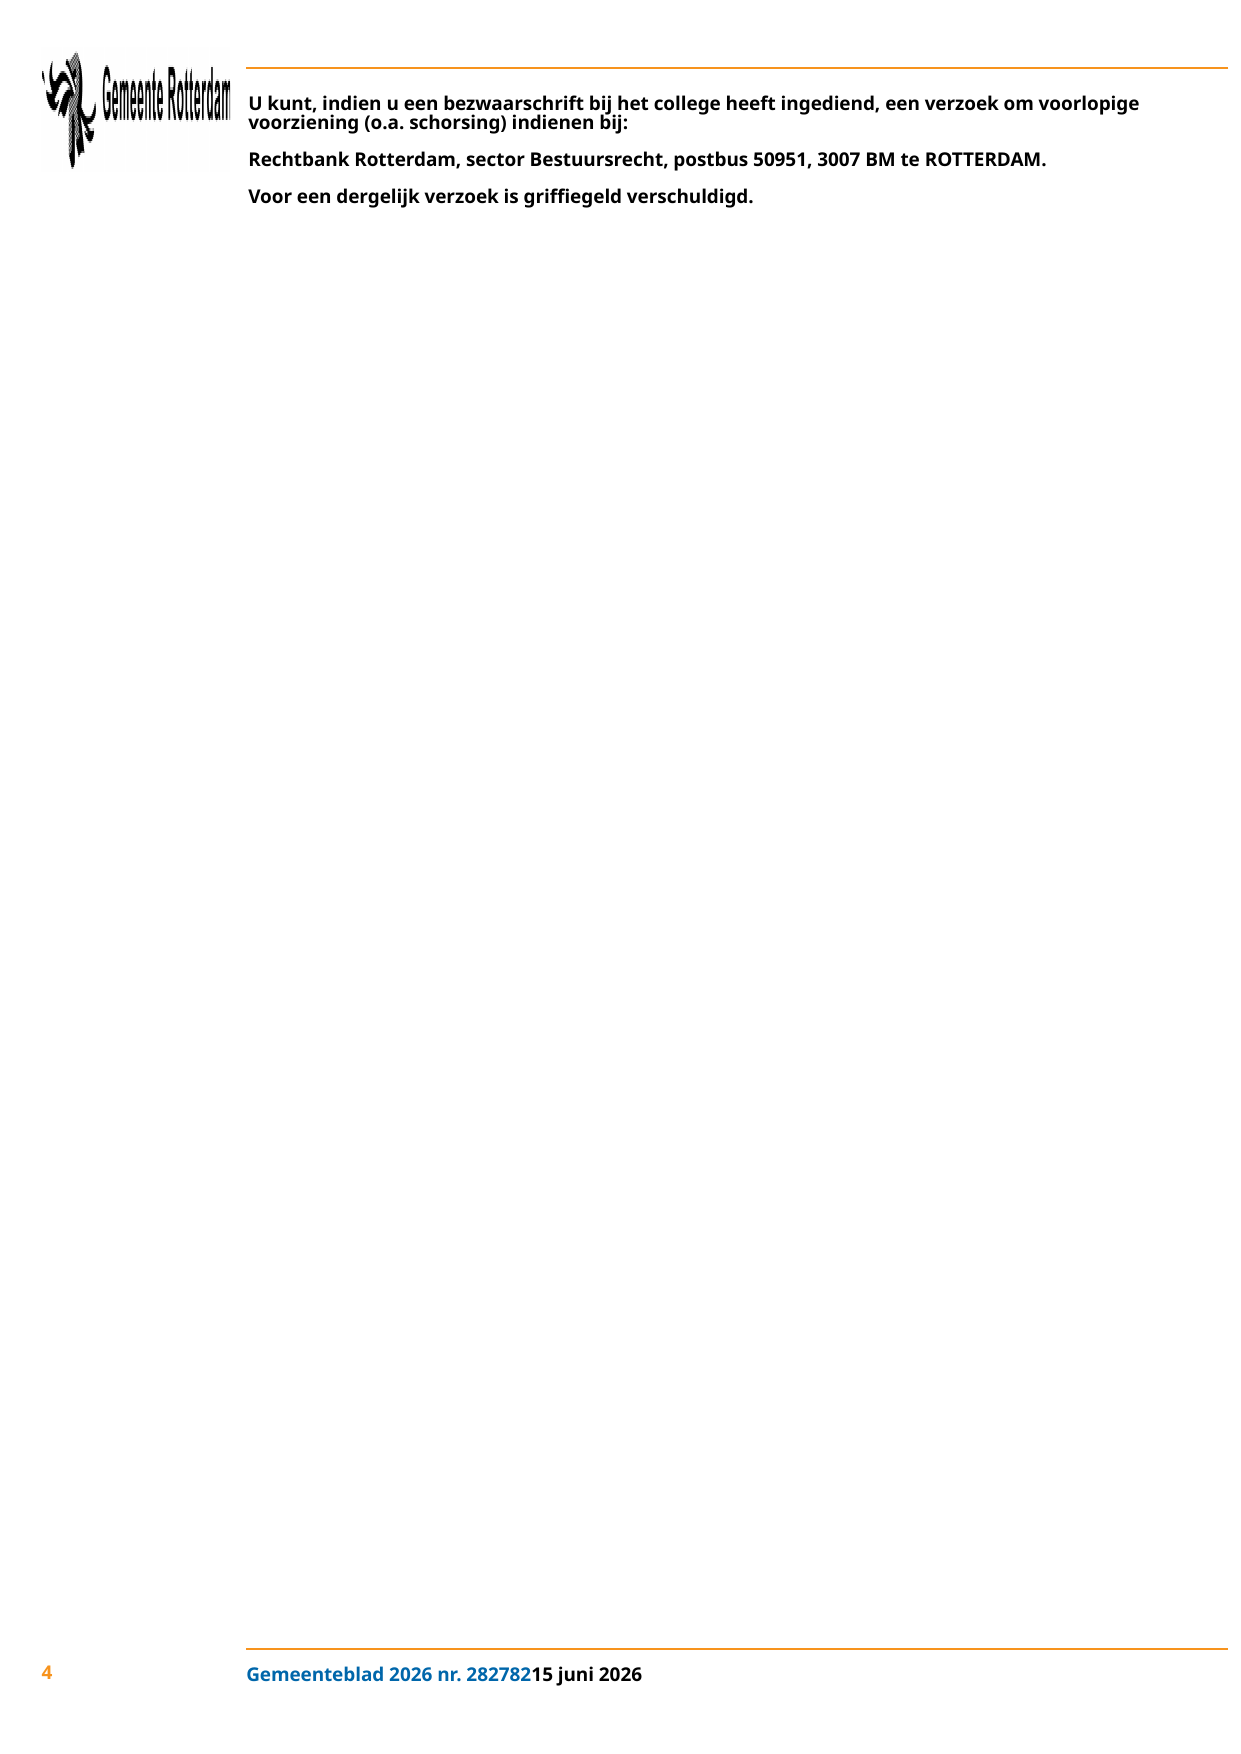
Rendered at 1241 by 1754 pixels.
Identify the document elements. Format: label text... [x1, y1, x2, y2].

text U kunt, indien u een bezwaarschrift bij het college heeft ingediend, een verzoek om voorlopige voorziening (o.a. schorsing) indienen bij: [248, 95, 1152, 133]
text Voor een dergelijk verzoek is griffiegeld verschuldigd. [248, 188, 1152, 207]
picture [41, 47, 231, 172]
text Rechtbank Rotterdam, sector Bestuursrecht, postbus 50951, 3007 BM te ROTTERDAM. [248, 151, 1152, 170]
